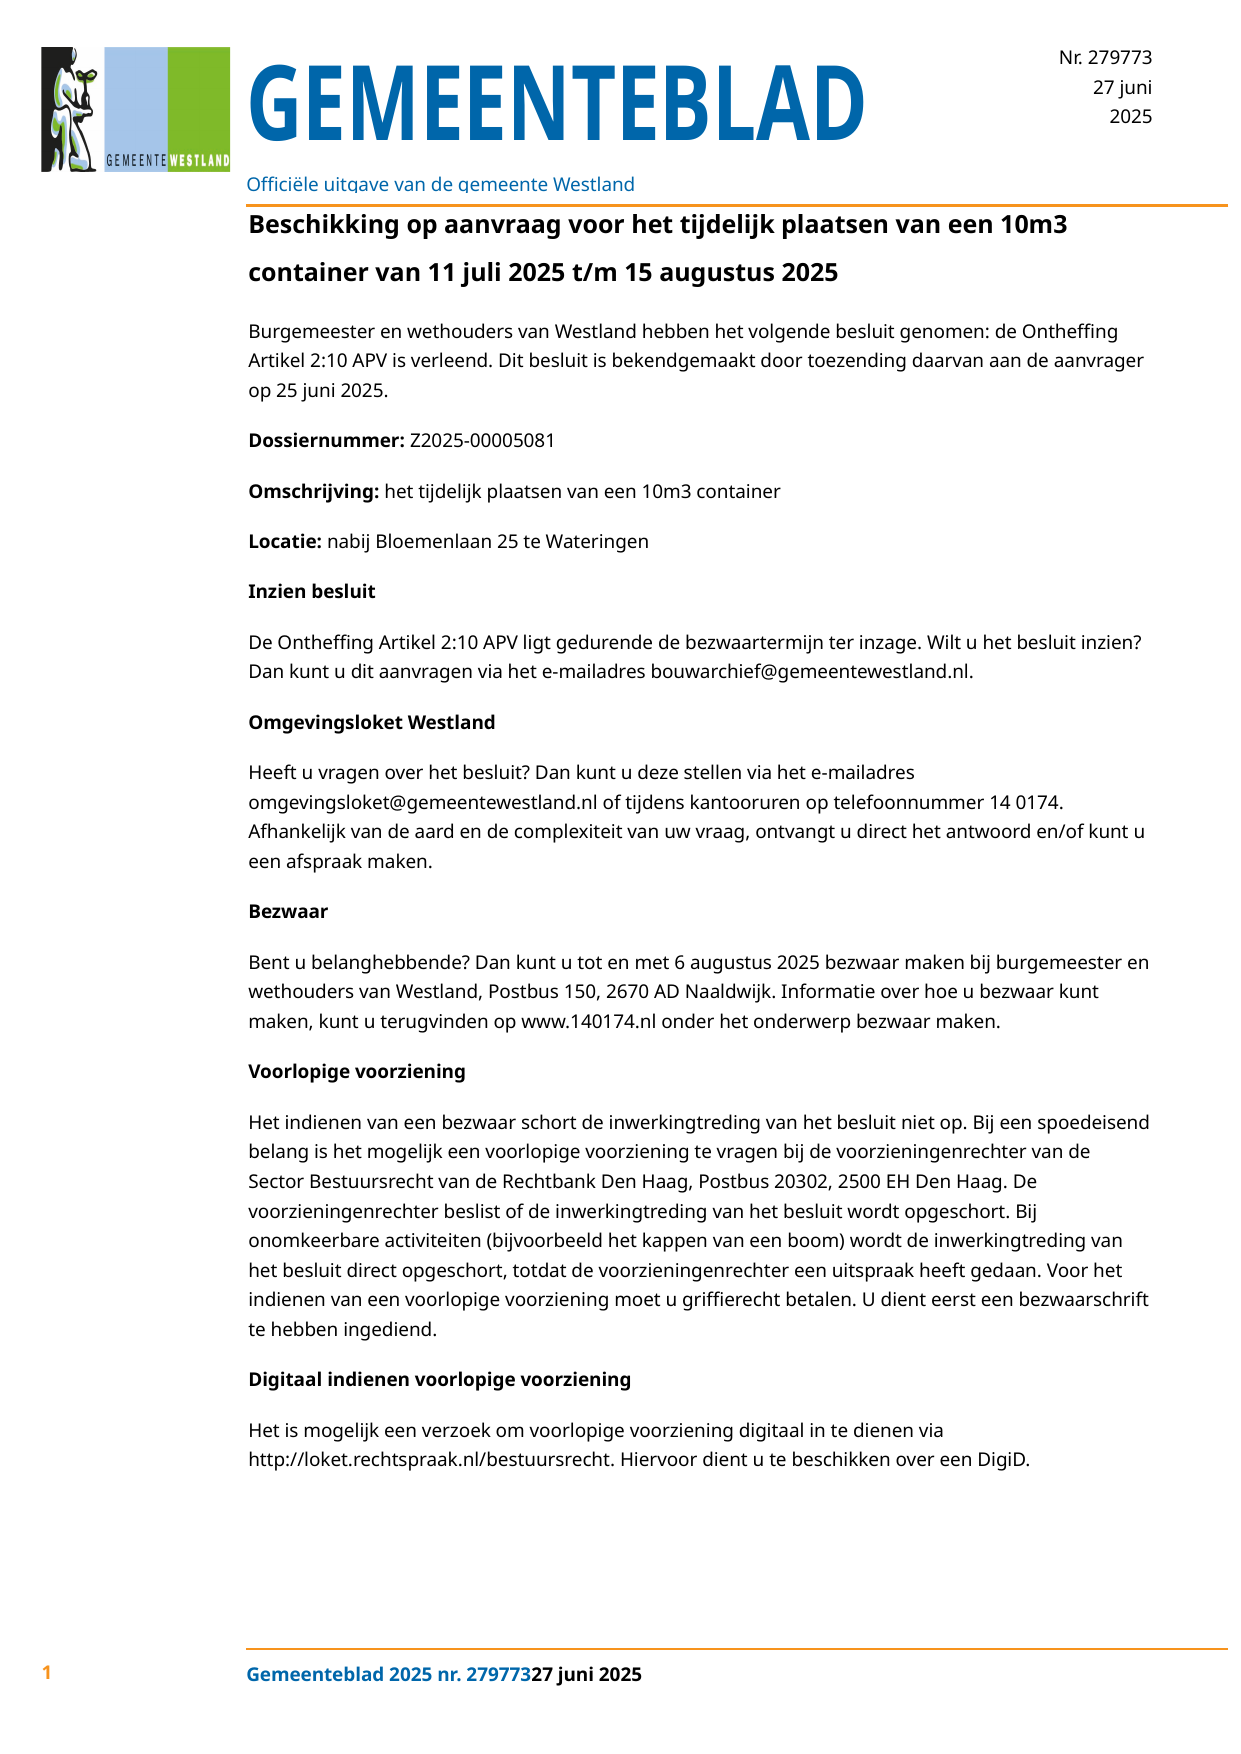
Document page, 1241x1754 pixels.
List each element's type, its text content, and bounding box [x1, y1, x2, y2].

text Het is mogelijk een verzoek om voorlopige voorziening digitaal in te dienen via http://loket.rechtspraak.nl/bestuursrecht. Hiervoor dient u te beschikken over een DigiD. [248, 1417, 1152, 1472]
text Bent u belanghebbende? Dan kunt u tot en met 6 augustus 2025 bezwaar maken bij burgemeester en wethouders van Westland, Postbus 150, 2670 AD Naaldwijk. Informatie over hoe u bezwaar kunt maken, kunt u terugvinden op www.140174.nl onder het onderwerp bezwaar maken. [248, 949, 1152, 1034]
text Inzien besluit [248, 579, 1152, 604]
picture [41, 47, 231, 172]
text Locatie: nabij Bloemenlaan 25 te Wateringen [248, 528, 1152, 554]
text Bezwaar [248, 899, 1152, 924]
text Omgevingsloket Westland [248, 709, 1152, 735]
text Omschrijving: het tijdelijk plaatsen van een 10m3 container [248, 478, 1152, 504]
text Digitaal indienen voorlopige voorziening [248, 1367, 1152, 1392]
text Voorlopige voorziening [248, 1059, 1152, 1084]
text De Ontheffing Artikel 2:10 APV ligt gedurende de bezwaartermijn ter inzage. Wilt u het besluit inzien? Dan kunt u dit aanvragen via het e-mailadres bouwarchief@gemeentewestland.nl. [248, 629, 1152, 684]
text Het indienen van een bezwaar schort de inwerkingtreding van het besluit niet op. Bij een spoedeisend belang is het mogelijk een voorlopige voorziening te vragen bij de voorzieningenrechter van de Sector Bestuursrecht van de Rechtbank Den Haag, Postbus 20302, 2500 EH Den Haag. De voorzieningenrechter beslist of de inwerkingtreding van het besluit wordt opgeschort. Bij onomkeerbare activiteiten (bijvoorbeeld het kappen van een boom) wordt de inwerkingtreding van het besluit direct opgeschort, totdat de voorzieningenrechter een uitspraak heeft gedaan. Voor het indienen van een voorlopige voorziening moet u griffierecht betalen. U dient eerst een bezwaarschrift te hebben ingediend. [248, 1109, 1152, 1342]
text Beschikking op aanvraag voor het tijdelijk plaatsen van een 10m3 container van 11 juli 2025 t/m 15 augustus 2025 [248, 207, 1152, 288]
text Dossiernummer: Z2025-00005081 [248, 427, 1152, 453]
text Burgemeester en wethouders van Westland hebben het volgende besluit genomen: de Ontheffing Artikel 2:10 APV is verleend. Dit besluit is bekendgemaakt door toezending daarvan aan de aanvrager op 25 juni 2025. [248, 318, 1152, 403]
text Heeft u vragen over het besluit? Dan kunt u deze stellen via het e-mailadres omgevingsloket@gemeentewestland.nl of tijdens kantooruren op telefoonnummer 14 0174. Afhankelijk van de aard en de complexiteit van uw vraag, ontvangt u direct het antwoord en/of kunt u een afspraak maken. [248, 759, 1152, 874]
